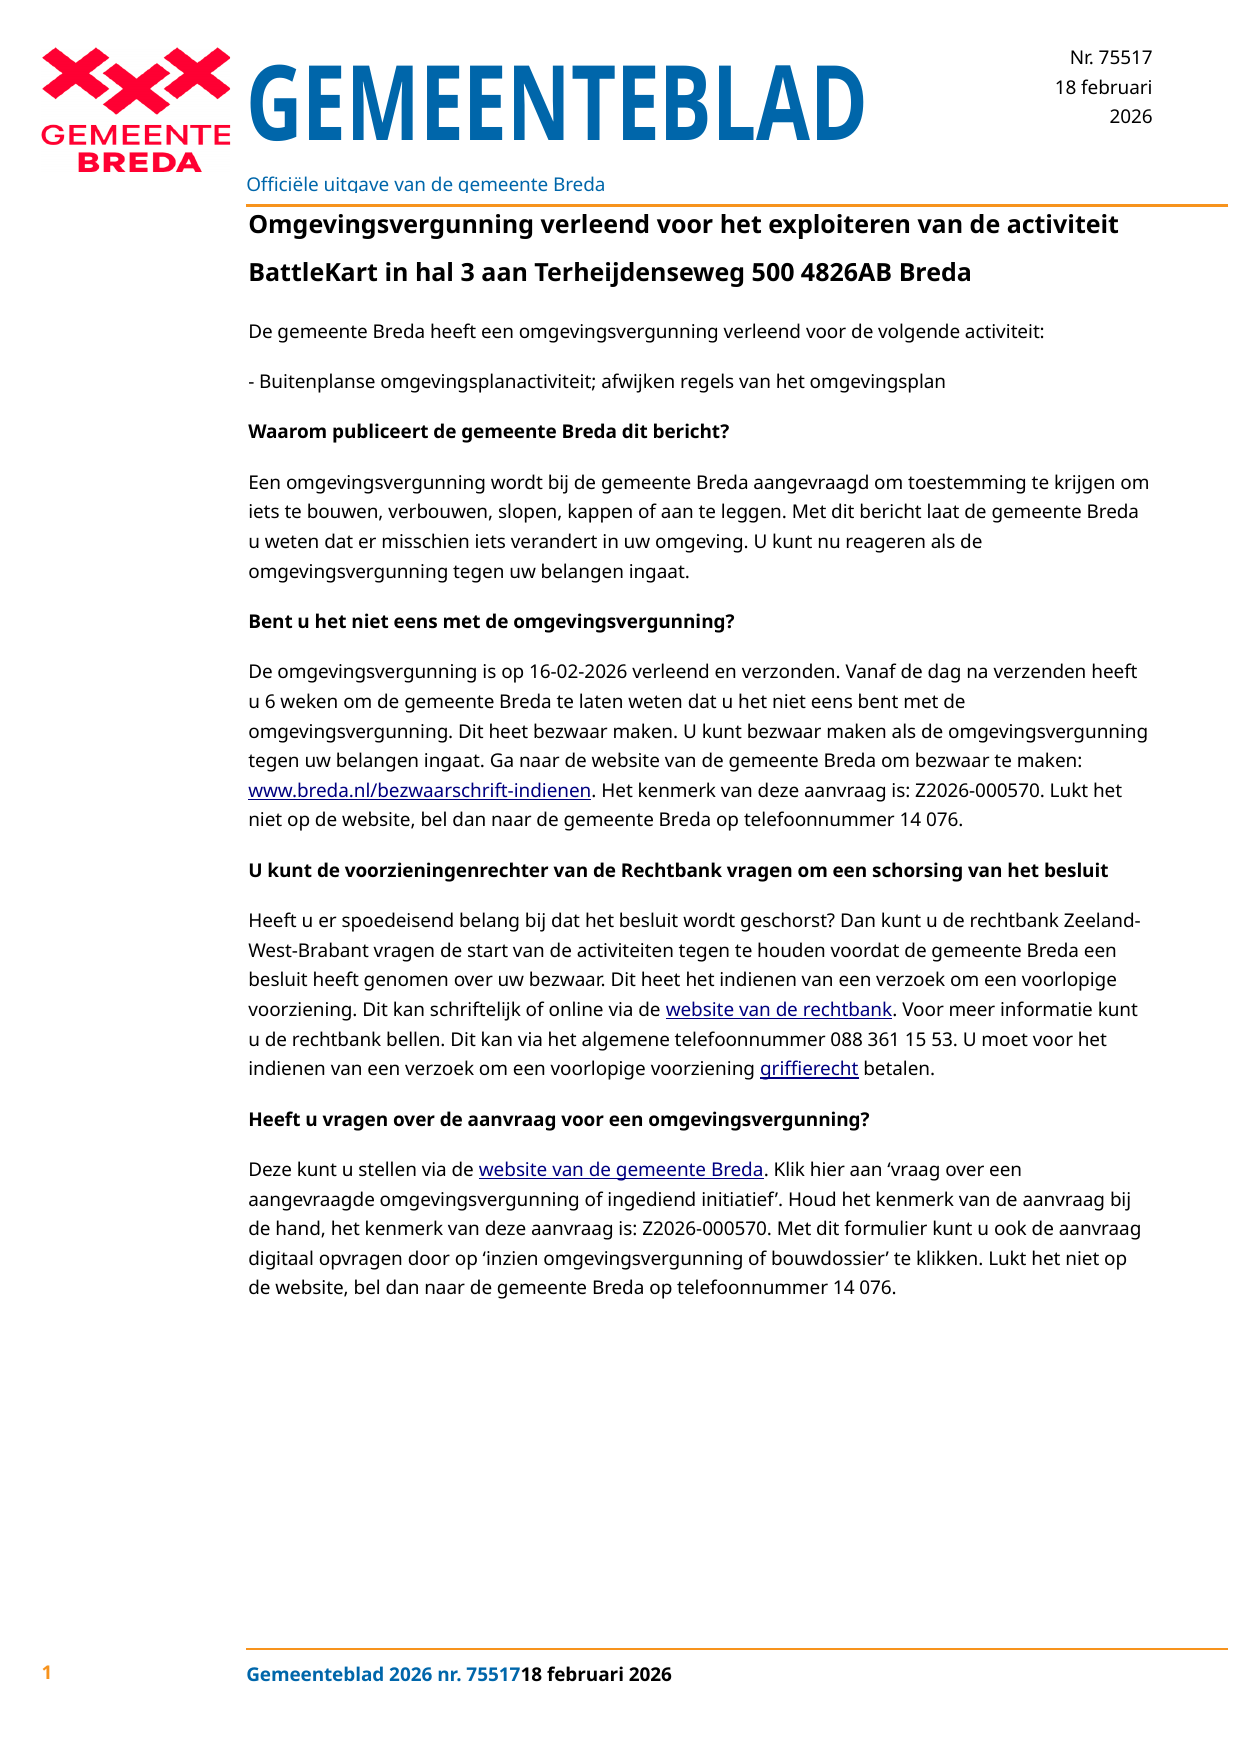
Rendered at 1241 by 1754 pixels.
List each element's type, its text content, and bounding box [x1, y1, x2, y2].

text - Buitenplanse omgevingsplanactiviteit; afwijken regels van het omgevingsplan [248, 368, 1152, 394]
text Heeft u vragen over de aanvraag voor een omgevingsvergunning? [248, 1106, 1152, 1132]
text Bent u het niet eens met de omgevingsvergunning? [248, 608, 1152, 634]
text Heeft u er spoedeisend belang bij dat het besluit wordt geschorst? Dan kunt u de rechtbank Zeeland-West-Brabant vragen de start van de activiteiten tegen te houden voordat de gemeente Breda een besluit heeft genomen over uw bezwaar. Dit heet het indienen van een verzoek om een voorlopige voorziening. Dit kan schriftelijk of online via de website van de rechtbank. Voor meer informatie kunt u de rechtbank bellen. Dit kan via het algemene telefoonnummer 088 361 15 53. U moet voor het indienen van een verzoek om een voorlopige voorziening griffierecht betalen. [248, 907, 1152, 1081]
text De omgevingsvergunning is op 16-02-2026 verleend en verzonden. Vanaf de dag na verzenden heeft u 6 weken om de gemeente Breda te laten weten dat u het niet eens bent met de omgevingsvergunning. Dit heet bezwaar maken. U kunt bezwaar maken als de omgevingsvergunning tegen uw belangen ingaat. Ga naar de website van de gemeente Breda om bezwaar te maken: www.breda.nl/bezwaarschrift-indienen. Het kenmerk van deze aanvraag is: Z2026-000570. Lukt het niet op de website, bel dan naar de gemeente Breda op telefoonnummer 14 076. [248, 659, 1152, 832]
text U kunt de voorzieningenrechter van de Rechtbank vragen om een schorsing van het besluit [248, 857, 1152, 883]
text Waarom publiceert de gemeente Breda dit bericht? [248, 419, 1152, 444]
picture [41, 47, 231, 172]
text De gemeente Breda heeft een omgevingsvergunning verleend voor de volgende activiteit: [248, 318, 1152, 344]
text Omgevingsvergunning verleend voor het exploiteren van de activiteit BattleKart in hal 3 aan Terheijdenseweg 500 4826AB Breda [248, 207, 1152, 288]
text Een omgevingsvergunning wordt bij de gemeente Breda aangevraagd om toestemming te krijgen om iets te bouwen, verbouwen, slopen, kappen of aan te leggen. Met dit bericht laat de gemeente Breda u weten dat er misschien iets verandert in uw omgeving. U kunt nu reageren als de omgevingsvergunning tegen uw belangen ingaat. [248, 469, 1152, 584]
text Deze kunt u stellen via de website van de gemeente Breda. Klik hier aan ‘vraag over een aangevraagde omgevingsvergunning of ingediend initiatief’. Houd het kenmerk van de aanvraag bij de hand, het kenmerk van deze aanvraag is: Z2026-000570. Met dit formulier kunt u ook de aanvraag digitaal opvragen door op ‘inzien omgevingsvergunning of bouwdossier’ te klikken. Lukt het niet op de website, bel dan naar de gemeente Breda op telefoonnummer 14 076. [248, 1156, 1152, 1300]
